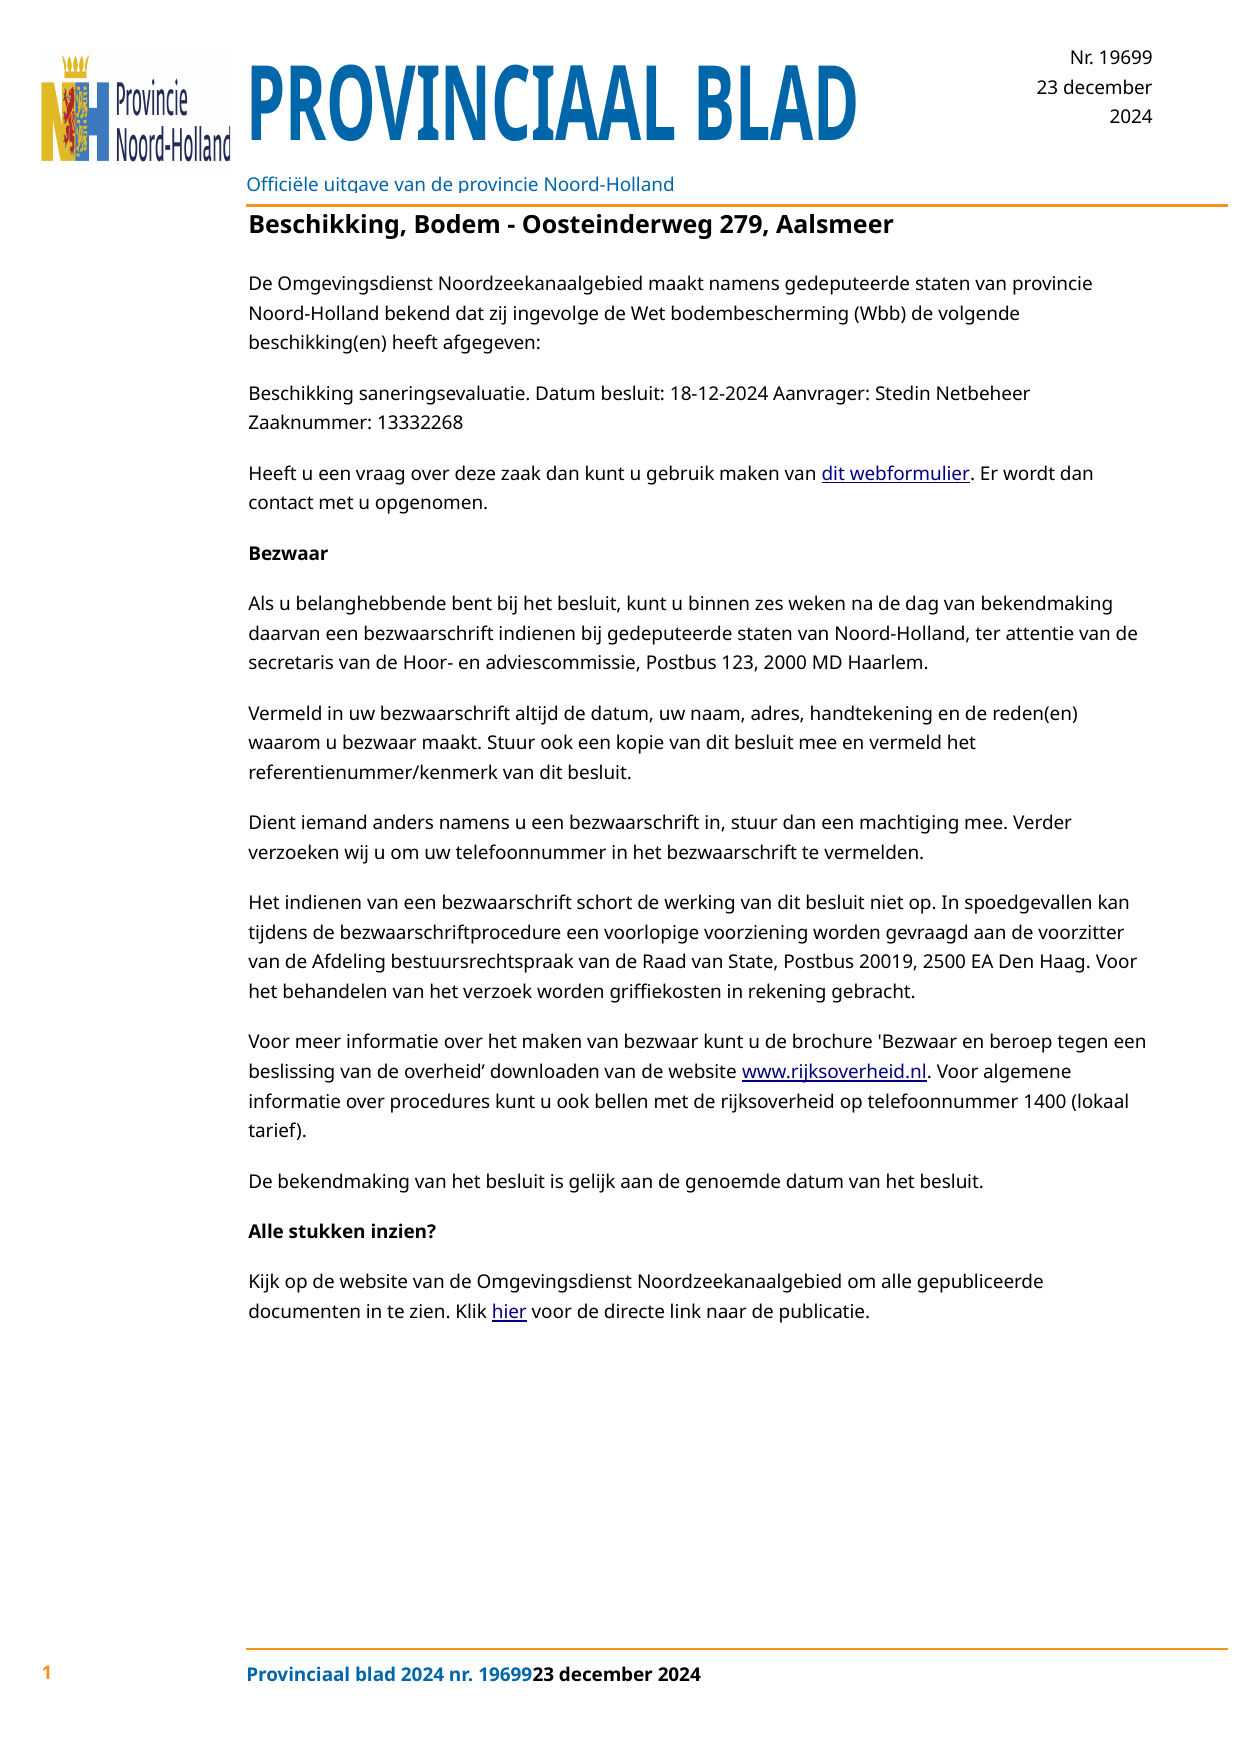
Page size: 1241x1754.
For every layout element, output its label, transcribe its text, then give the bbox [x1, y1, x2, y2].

text De bekendmaking van het besluit is gelijk aan de genoemde datum van het besluit. [248, 1168, 1152, 1193]
text Vermeld in uw bezwaarschrift altijd de datum, uw naam, adres, handtekening en de reden(en) waarom u bezwaar maakt. Stuur ook een kopie van dit besluit mee en vermeld het referentienummer/kenmerk van dit besluit. [248, 700, 1152, 785]
text De Omgevingsdienst Noordzeekanaalgebied maakt namens gedeputeerde staten van provincie Noord-Holland bekend dat zij ingevolge de Wet bodembescherming (Wbb) de volgende beschikking(en) heeft afgegeven: [248, 270, 1152, 355]
text Voor meer informatie over het maken van bezwaar kunt u de brochure 'Bezwaar en beroep tegen een beslissing van de overheid’ downloaden van de website www.rijksoverheid.nl. Voor algemene informatie over procedures kunt u ook bellen met de rijksoverheid op telefoonnummer 1400 (lokaal tarief). [248, 1029, 1152, 1143]
text Dient iemand anders namens u een bezwaarschrift in, stuur dan een machtiging mee. Verder verzoeken wij u om uw telefoonnummer in het bezwaarschrift te vermelden. [248, 809, 1152, 865]
text Heeft u een vraag over deze zaak dan kunt u gebruik maken van dit webformulier. Er wordt dan contact met u opgenomen. [248, 460, 1152, 515]
text Kijk op de website van de Omgevingsdienst Noordzeekanaalgebied om alle gepubliceerde documenten in te zien. Klik hier voor de directe link naar de publicatie. [248, 1269, 1152, 1324]
picture [41, 47, 231, 172]
text Beschikking, Bodem - Oosteinderweg 279, Aalsmeer [248, 207, 1152, 241]
text Beschikking saneringsevaluatie. Datum besluit: 18-12-2024 Aanvrager: Stedin Netbeheer Zaaknummer: 13332268 [248, 380, 1152, 435]
text Het indienen van een bezwaarschrift schort de werking van dit besluit niet op. In spoedgevallen kan tijdens de bezwaarschriftprocedure een voorlopige voorziening worden gevraagd aan de voorzitter van de Afdeling bestuursrechtspraak van de Raad van State, Postbus 20019, 2500 EA Den Haag. Voor het behandelen van het verzoek worden griffiekosten in rekening gebracht. [248, 889, 1152, 1004]
text Bezwaar [248, 540, 1152, 566]
text Als u belanghebbende bent bij het besluit, kunt u binnen zes weken na de dag van bekendmaking daarvan een bezwaarschrift indienen bij gedeputeerde staten van Noord-Holland, ter attentie van de secretaris van de Hoor- en adviescommissie, Postbus 123, 2000 MD Haarlem. [248, 590, 1152, 675]
text Alle stukken inzien? [248, 1218, 1152, 1244]
